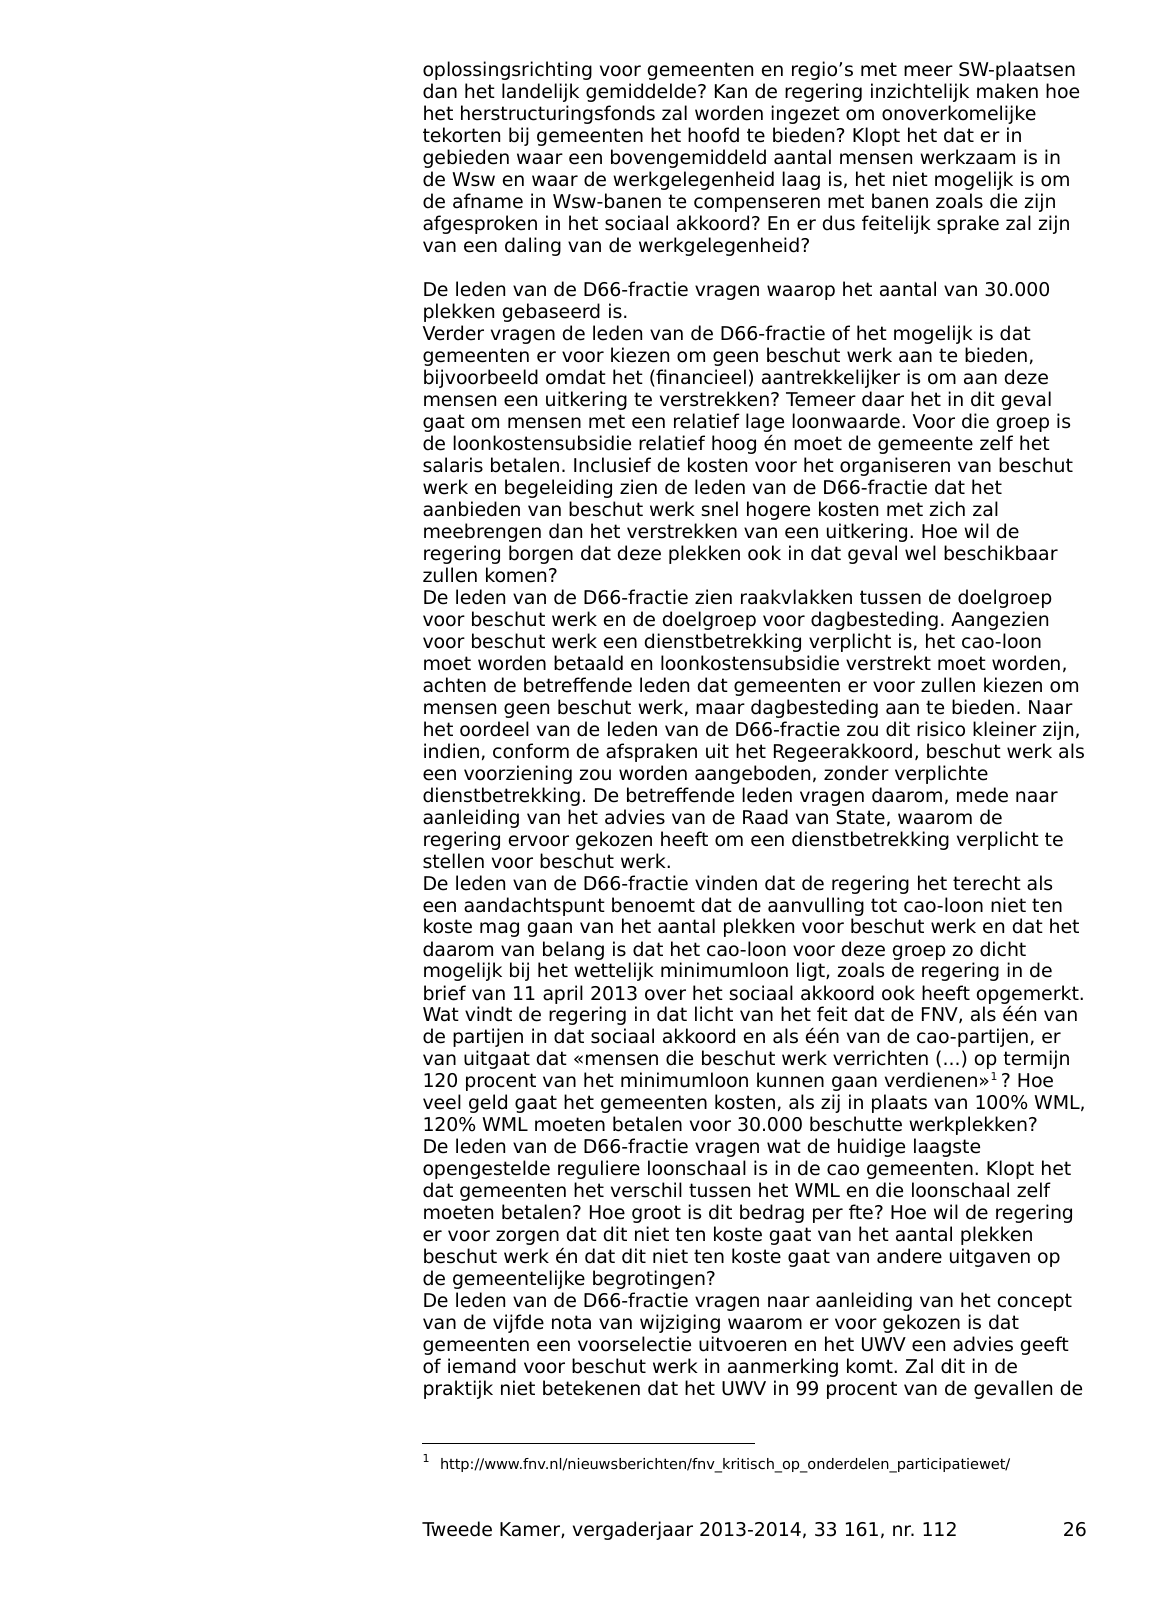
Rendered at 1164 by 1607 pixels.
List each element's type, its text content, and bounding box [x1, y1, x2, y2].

text De leden van de D66-fractie vragen naar aanleiding van het concept van de vijfde nota van wijziging waarom er voor gekozen is dat gemeenten een voorselectie uitvoeren en het UWV een advies geeft of iemand voor beschut werk in aanmerking komt. Zal dit in de praktijk niet betekenen dat het UWV in 99 procent van de gevallen de [422, 1290, 1087, 1400]
text De leden van de D66-fractie vinden dat de regering het terecht als een aandachtspunt benoemt dat de aanvulling tot cao-loon niet ten koste mag gaan van het aantal plekken voor beschut werk en dat het daarom van belang is dat het cao-loon voor deze groep zo dicht mogelijk bij het wettelijk minimumloon ligt, zoals de regering in de brief van 11 april 2013 over het sociaal akkoord ook heeft opgemerkt. Wat vindt de regering in dat licht van het feit dat de FNV, als één van de partijen in dat sociaal akkoord en als één van de cao-partijen, er van uitgaat dat «mensen die beschut werk verrichten (...) op termijn 120 procent van het minimumloon kunnen gaan verdienen»? Hoe veel geld gaat het gemeenten kosten, als zij in plaats van 100% WML, 120% WML moeten betalen voor 30.000 beschutte werkplekken? [422, 872, 1087, 1136]
text oplossingsrichting voor gemeenten en regio’s met meer SW-plaatsen dan het landelijk gemiddelde? Kan de regering inzichtelijk maken hoe het herstructuringsfonds zal worden ingezet om onoverkomelijke tekorten bij gemeenten het hoofd te bieden? Klopt het dat er in gebieden waar een bovengemiddeld aantal mensen werkzaam is in de Wsw en waar de werkgelegenheid laag is, het niet mogelijk is om de afname in Wsw-banen te compenseren met banen zoals die zijn afgesproken in het sociaal akkoord? En er dus feitelijk sprake zal zijn van een daling van de werkgelegenheid? [422, 59, 1087, 257]
text Verder vragen de leden van de D66-fractie of het mogelijk is dat gemeenten er voor kiezen om geen beschut werk aan te bieden, bijvoorbeeld omdat het (financieel) aantrekkelijker is om aan deze mensen een uitkering te verstrekken? Temeer daar het in dit geval gaat om mensen met een relatief lage loonwaarde. Voor die groep is de loonkostensubsidie relatief hoog én moet de gemeente zelf het salaris betalen. Inclusief de kosten voor het organiseren van beschut werk en begeleiding zien de leden van de D66-fractie dat het aanbieden van beschut werk snel hogere kosten met zich zal meebrengen dan het verstrekken van een uitkering. Hoe wil de regering borgen dat deze plekken ook in dat geval wel beschikbaar zullen komen? [422, 323, 1087, 587]
text De leden van de D66-fractie zien raakvlakken tussen de doelgroep voor beschut werk en de doelgroep voor dagbesteding. Aangezien voor beschut werk een dienstbetrekking verplicht is, het cao-loon moet worden betaald en loonkostensubsidie verstrekt moet worden, achten de betreffende leden dat gemeenten er voor zullen kiezen om mensen geen beschut werk, maar dagbesteding aan te bieden. Naar het oordeel van de leden van de D66-fractie zou dit risico kleiner zijn, indien, conform de afspraken uit het Regeerakkoord, beschut werk als een voorziening zou worden aangeboden, zonder verplichte dienstbetrekking. De betreffende leden vragen daarom, mede naar aanleiding van het advies van de Raad van State, waarom de regering ervoor gekozen heeft om een dienstbetrekking verplicht te stellen voor beschut werk. [422, 587, 1087, 872]
text http://www.fnv.nl/nieuwsberichten/fnv_kritisch_op_onderdelen_participatiewet/ [422, 1452, 1087, 1474]
text De leden van de D66-fractie vragen waarop het aantal van 30.000 plekken gebaseerd is. [422, 279, 1087, 323]
text De leden van de D66-fractie vragen wat de huidige laagste opengestelde reguliere loonschaal is in de cao gemeenten. Klopt het dat gemeenten het verschil tussen het WML en die loonschaal zelf moeten betalen? Hoe groot is dit bedrag per fte? Hoe wil de regering er voor zorgen dat dit niet ten koste gaat van het aantal plekken beschut werk én dat dit niet ten koste gaat van andere uitgaven op de gemeentelijke begrotingen? [422, 1136, 1087, 1290]
